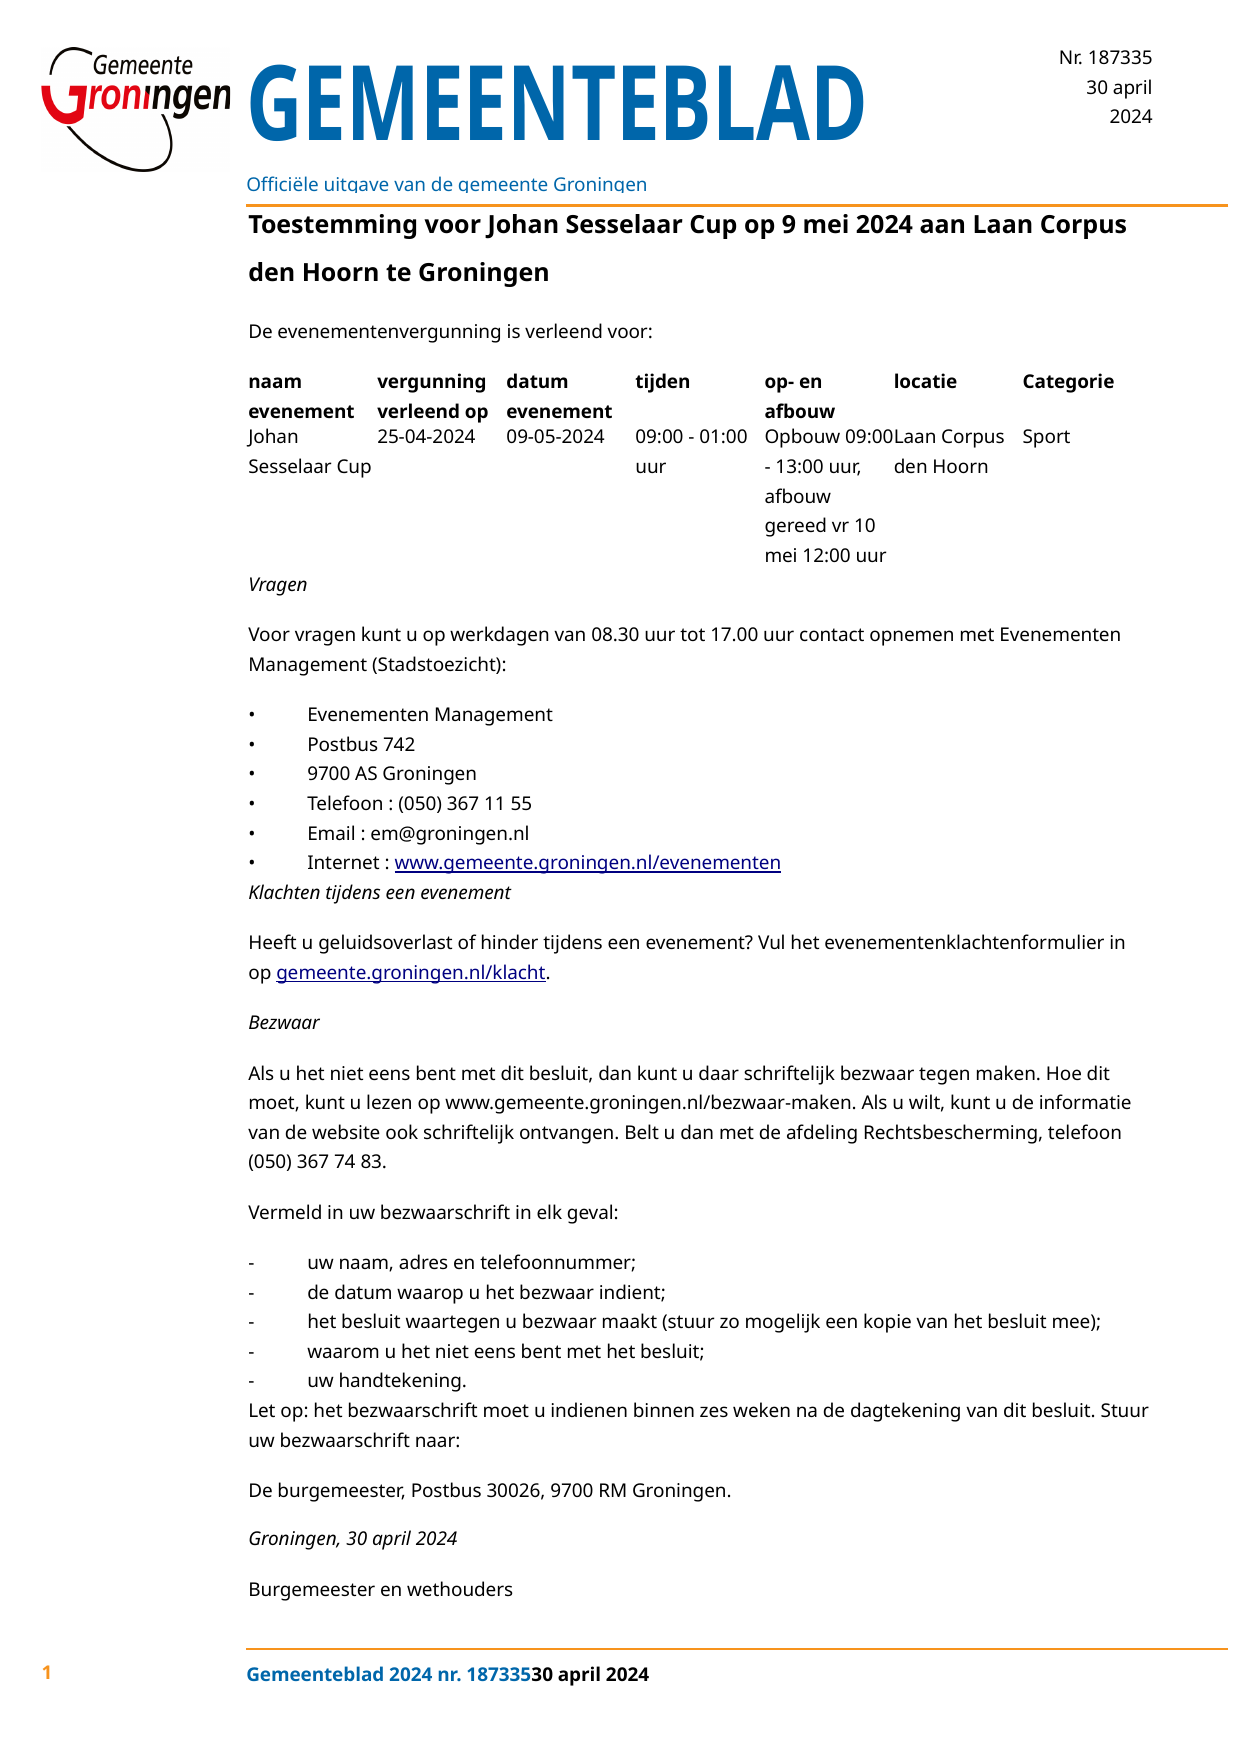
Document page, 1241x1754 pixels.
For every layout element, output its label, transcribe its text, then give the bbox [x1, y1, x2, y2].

list Internet : www.gemeente.groningen.nl/evenementen [248, 849, 1152, 875]
table_header vergunning verleend op [377, 369, 506, 424]
table_header datum evenement [506, 369, 635, 424]
text Heeft u geluidsoverlast of hinder tijdens een evenement? Vul het evenementenklachtenformulier in op gemeente.groningen.nl/klacht. [248, 929, 1152, 985]
table_header Categorie [1023, 369, 1152, 424]
table_cell 09-05-2024 [506, 424, 635, 568]
table_cell Johan Sesselaar Cup [248, 424, 377, 568]
text De evenementenvergunning is verleend voor: [248, 318, 1152, 344]
table_header op- en afbouw [764, 369, 893, 424]
list uw naam, adres en telefoonnummer; [248, 1249, 1152, 1275]
text Groningen, 30 april 2024 [248, 1525, 1152, 1551]
list het besluit waartegen u bezwaar maakt (stuur zo mogelijk een kopie van het besluit mee); [248, 1308, 1152, 1334]
list 9700 AS Groningen [248, 761, 1152, 786]
text Bezwaar [248, 1009, 1152, 1035]
text Klachten tijdens een evenement [248, 879, 1152, 905]
text Toestemming voor Johan Sesselaar Cup op 9 mei 2024 aan Laan Corpus den Hoorn te Groningen [248, 207, 1152, 288]
list Postbus 742 [248, 731, 1152, 757]
table_cell 25-04-2024 [377, 424, 506, 568]
table_cell Laan Corpus den Hoorn [894, 424, 1022, 568]
text Voor vragen kunt u op werkdagen van 08.30 uur tot 17.00 uur contact opnemen met Evenementen Management (Stadstoezicht): [248, 621, 1152, 677]
list Email : em@groningen.nl [248, 820, 1152, 846]
table_cell Opbouw 09:00 - 13:00 uur, afbouw gereed vr 10 mei 12:00 uur [764, 424, 893, 568]
text Vermeld in uw bezwaarschrift in elk geval: [248, 1199, 1152, 1225]
list uw handtekening. [248, 1368, 1152, 1393]
text De burgemeester, Postbus 30026, 9700 RM Groningen. [248, 1477, 1152, 1503]
list Evenementen Management [248, 701, 1152, 727]
table_header locatie [894, 369, 1022, 424]
text Als u het niet eens bent met dit besluit, dan kunt u daar schriftelijk bezwaar tegen maken. Hoe dit moet, kunt u lezen op www.gemeente.groningen.nl/bezwaar-maken. Als u wilt, kunt u de informatie van de website ook schriftelijk ontvangen. Belt u dan met de afdeling Rechtsbescherming, telefoon (050) 367 74 83. [248, 1060, 1152, 1174]
table_header naam evenement [248, 369, 377, 424]
picture [41, 47, 231, 172]
list Telefoon : (050) 367 11 55 [248, 790, 1152, 816]
text Let op: het bezwaarschrift moet u indienen binnen zes weken na de dagtekening van dit besluit. Stuur uw bezwaarschrift naar: [248, 1397, 1152, 1453]
table_cell Sport [1023, 424, 1152, 568]
list de datum waarop u het bezwaar indient; [248, 1279, 1152, 1305]
table_cell 09:00 - 01:00 uur [635, 424, 764, 568]
text Vragen [248, 571, 1152, 597]
text Burgemeester en wethouders [248, 1577, 1152, 1602]
table_header tijden [635, 369, 764, 424]
list waarom u het niet eens bent met het besluit; [248, 1338, 1152, 1364]
